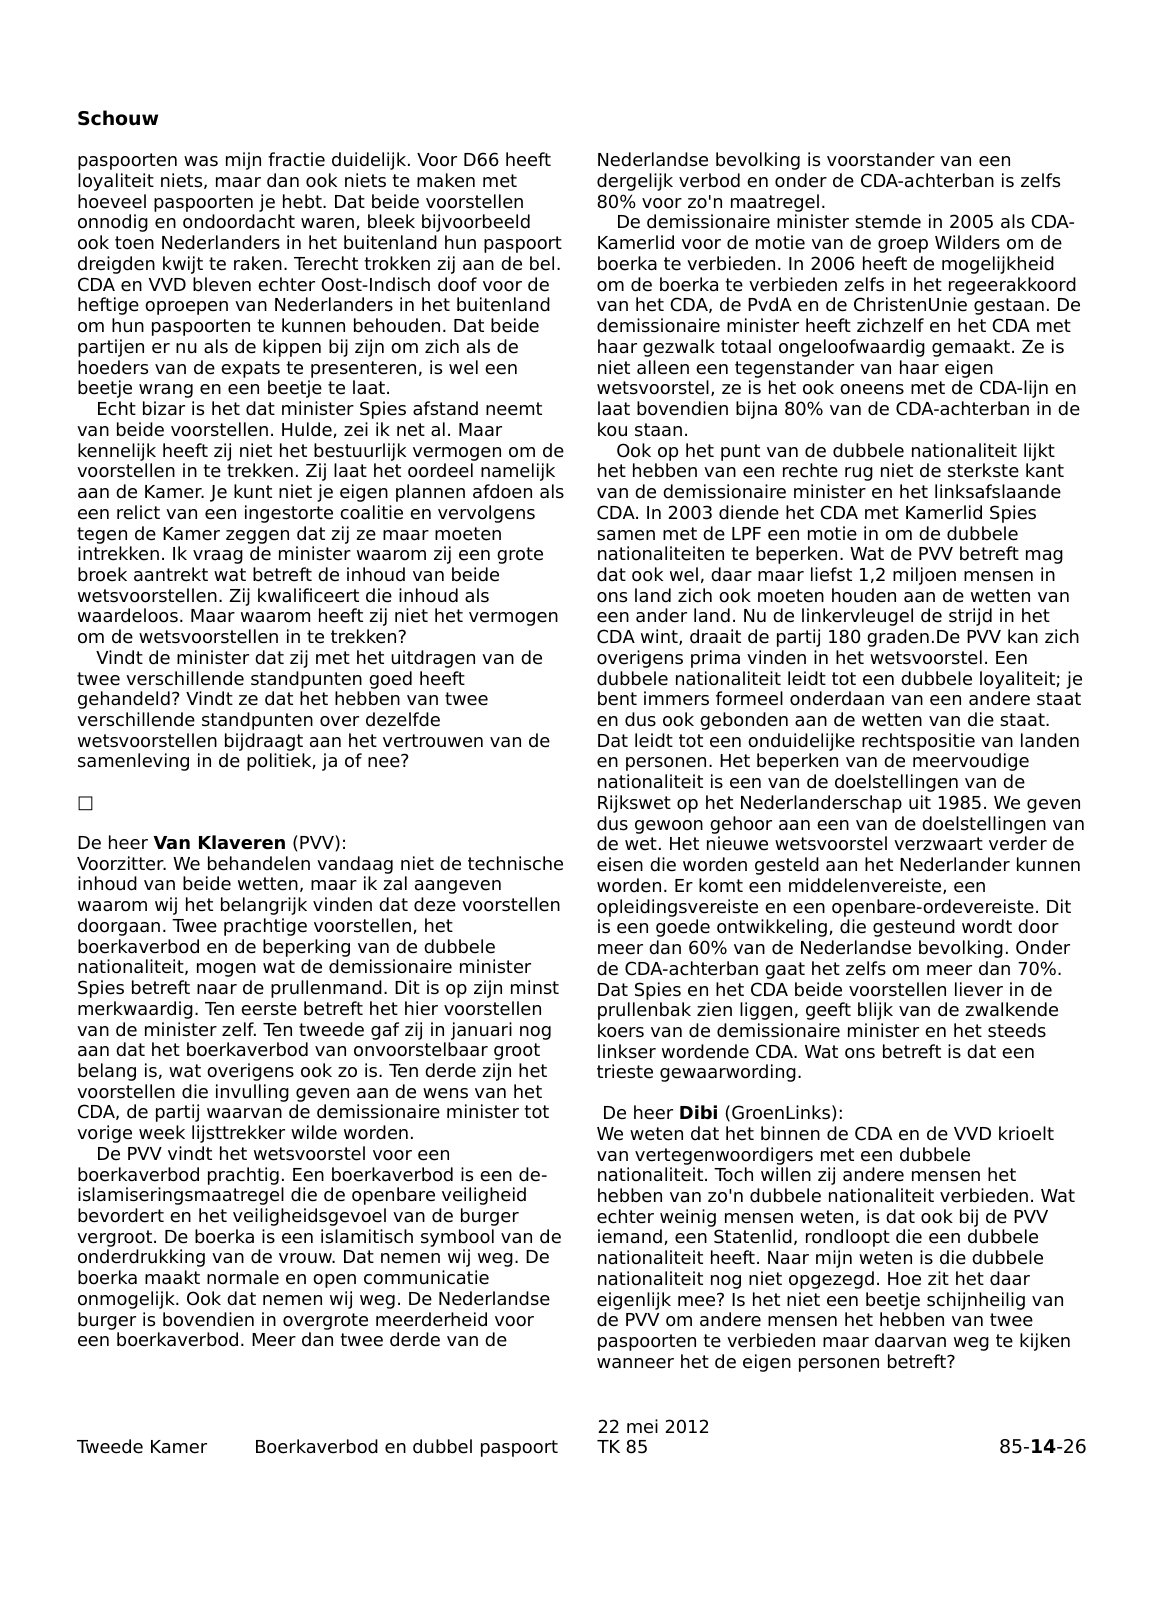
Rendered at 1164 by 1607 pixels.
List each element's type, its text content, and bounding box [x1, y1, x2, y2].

text Vindt de minister dat zij met het uitdragen van de twee verschillende standpunten goed heeft gehandeld? Vindt ze dat het hebben van twee verschillende standpunten over dezelfde wetsvoorstellen bijdraagt aan het vertrouwen van de samenleving in de politiek, ja of nee? [77, 648, 567, 772]
text Ook op het punt van de dubbele nationaliteit lijkt het hebben van een rechte rug niet de sterkste kant van de demissionaire minister en het linksafslaande CDA. In 2003 diende het CDA met Kamerlid Spies samen met de LPF een motie in om de dubbele nationaliteiten te beperken. Wat de PVV betreft mag dat ook wel, daar maar liefst 1,2 miljoen mensen in ons land zich ook moeten houden aan de wetten van een ander land. Nu de linkervleugel de strijd in het CDA wint, draait de partij 180 graden.De PVV kan zich overigens prima vinden in het wetsvoorstel. Een dubbele nationaliteit leidt tot een dubbele loyaliteit; je bent immers formeel onderdaan van een andere staat en dus ook gebonden aan de wetten van die staat. Dat leidt tot een onduidelijke rechtspositie van landen en personen. Het beperken van de meervoudige nationaliteit is een van de doelstellingen van de Rijkswet op het Nederlanderschap uit 1985. We geven dus gewoon gehoor aan een van de doelstellingen van de wet. Het nieuwe wetsvoorstel verzwaart verder de eisen die worden gesteld aan het Nederlander kunnen worden. Er komt een middelenvereiste, een opleidingsvereiste en een openbare-ordevereiste. Dit is een goede ontwikkeling, die gesteund wordt door meer dan 60% van de Nederlandse bevolking. Onder de CDA-achterban gaat het zelfs om meer dan 70%. Dat Spies en het CDA beide voorstellen liever in de prullenbak zien liggen, geeft blijk van de zwalkende koers van de demissionaire minister en het steeds linkser wordende CDA. Wat ons betreft is dat een trieste gewaarwording. [596, 440, 1087, 1083]
text De PVV vindt het wetsvoorstel voor een boerkaverbod prachtig. Een boerkaverbod is een de-islamiseringsmaatregel die de openbare veiligheid bevordert en het veiligheidsgevoel van de burger vergroot. De boerka is een islamitisch symbool van de onderdrukking van de vrouw. Dat nemen wij weg. De boerka maakt normale en open communicatie onmogelijk. Ook dat nemen wij weg. De Nederlandse burger is bovendien in overgrote meerderheid voor een boerkaverbod. Meer dan twee derde van de [77, 1144, 567, 1351]
text De heer Van Klaveren (PVV): [77, 833, 567, 853]
text Echt bizar is het dat minister Spies afstand neemt van beide voorstellen. Hulde, zei ik net al. Maar kennelijk heeft zij niet het bestuurlijk vermogen om de voorstellen in te trekken. Zij laat het oordeel namelijk aan de Kamer. Je kunt niet je eigen plannen afdoen als een relict van een ingestorte coalitie en vervolgens tegen de Kamer zeggen dat zij ze maar moeten intrekken. Ik vraag de minister waarom zij een grote broek aantrekt wat betreft de inhoud van beide wetsvoorstellen. Zij kwalificeert die inhoud als waardeloos. Maar waarom heeft zij niet het vermogen om de wetsvoorstellen in te trekken? [77, 399, 567, 648]
text paspoorten was mijn fractie duidelijk. Voor D66 heeft loyaliteit niets, maar dan ook niets te maken met hoeveel paspoorten je hebt. Dat beide voorstellen onnodig en ondoordacht waren, bleek bijvoorbeeld ook toen Nederlanders in het buitenland hun paspoort dreigden kwijt te raken. Terecht trokken zij aan de bel. CDA en VVD bleven echter Oost-Indisch doof voor de heftige oproepen van Nederlanders in het buitenland om hun paspoorten te kunnen behouden. Dat beide partijen er nu als de kippen bij zijn om zich als de hoeders van de expats te presenteren, is wel een beetje wrang en een beetje te laat. [77, 150, 567, 399]
text Voorzitter. We behandelen vandaag niet de technische inhoud van beide wetten, maar ik zal aangeven waarom wij het belangrijk vinden dat deze voorstellen doorgaan. Twee prachtige voorstellen, het boerkaverbod en de beperking van de dubbele nationaliteit, mogen wat de demissionaire minister Spies betreft naar de prullenmand. Dit is op zijn minst merkwaardig. Ten eerste betreft het hier voorstellen van de minister zelf. Ten tweede gaf zij in januari nog aan dat het boerkaverbod van onvoorstelbaar groot belang is, wat overigens ook zo is. Ten derde zijn het voorstellen die invulling geven aan de wens van het CDA, de partij waarvan de demissionaire minister tot vorige week lijsttrekker wilde worden. [77, 853, 567, 1144]
text De heer Dibi (GroenLinks): [596, 1103, 1087, 1124]
text □ [77, 792, 567, 813]
text Nederlandse bevolking is voorstander van een dergelijk verbod en onder de CDA-achterban is zelfs 80% voor zo'n maatregel. [596, 150, 1087, 212]
text We weten dat het binnen de CDA en de VVD krioelt van vertegenwoordigers met een dubbele nationaliteit. Toch willen zij andere mensen het hebben van zo'n dubbele nationaliteit verbieden. Wat echter weinig mensen weten, is dat ook bij de PVV iemand, een Statenlid, rondloopt die een dubbele nationaliteit heeft. Naar mijn weten is die dubbele nationaliteit nog niet opgezegd. Hoe zit het daar eigenlijk mee? Is het niet een beetje schijnheilig van de PVV om andere mensen het hebben van twee paspoorten te verbieden maar daarvan weg te kijken wanneer het de eigen personen betreft? [596, 1124, 1087, 1372]
text De demissionaire minister stemde in 2005 als CDA-Kamerlid voor de motie van de groep Wilders om de boerka te verbieden. In 2006 heeft de mogelijkheid om de boerka te verbieden zelfs in het regeerakkoord van het CDA, de PvdA en de ChristenUnie gestaan. De demissionaire minister heeft zichzelf en het CDA met haar gezwalk totaal ongeloofwaardig gemaakt. Ze is niet alleen een tegenstander van haar eigen wetsvoorstel, ze is het ook oneens met de CDA-lijn en laat bovendien bijna 80% van de CDA-achterban in de kou staan. [596, 212, 1087, 440]
